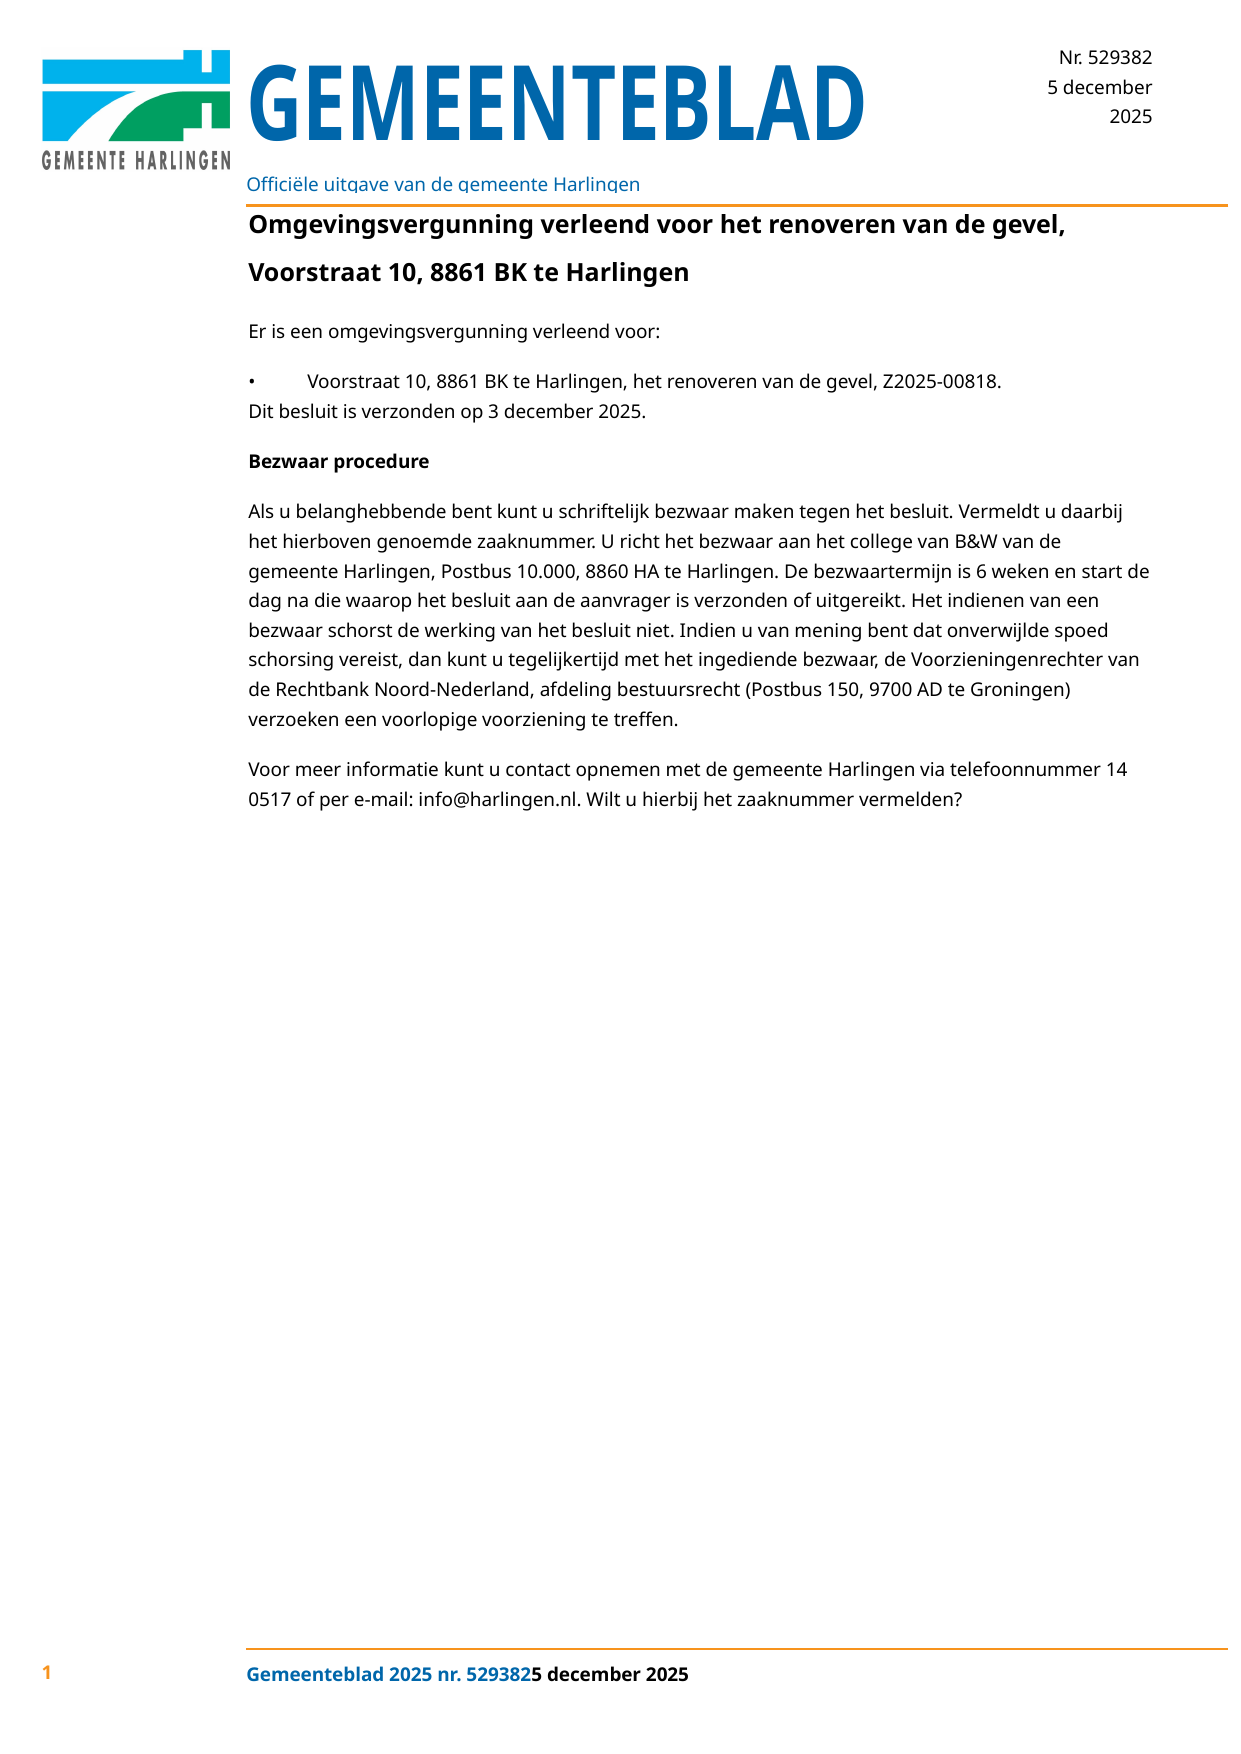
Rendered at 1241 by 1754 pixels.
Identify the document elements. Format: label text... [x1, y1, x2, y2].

text Er is een omgevingsvergunning verleend voor: [248, 318, 1152, 344]
text Bezwaar procedure [248, 448, 1152, 474]
text Omgevingsvergunning verleend voor het renoveren van de gevel, Voorstraat 10, 8861 BK te Harlingen [248, 207, 1152, 288]
text Voor meer informatie kunt u contact opnemen met de gemeente Harlingen via telefoonnummer 14 0517 of per e-mail: info@harlingen.nl. Wilt u hierbij het zaaknummer vermelden? [248, 756, 1152, 812]
list Voorstraat 10, 8861 BK te Harlingen, het renoveren van de gevel, Z2025-00818. [248, 368, 1152, 394]
text Als u belanghebbende bent kunt u schriftelijk bezwaar maken tegen het besluit. Vermeldt u daarbij het hierboven genoemde zaaknummer. U richt het bezwaar aan het college van B&W van de gemeente Harlingen, Postbus 10.000, 8860 HA te Harlingen. De bezwaartermijn is 6 weken en start de dag na die waarop het besluit aan de aanvrager is verzonden of uitgereikt. Het indienen van een bezwaar schorst de werking van het besluit niet. Indien u van mening bent dat onverwijlde spoed schorsing vereist, dan kunt u tegelijkertijd met het ingediende bezwaar, de Voorzieningenrechter van de Rechtbank Noord-Nederland, afdeling bestuursrecht (Postbus 150, 9700 AD te Groningen) verzoeken een voorlopige voorziening te treffen. [248, 499, 1152, 732]
picture [41, 47, 231, 172]
text Dit besluit is verzonden op 3 december 2025. [248, 398, 1152, 424]
